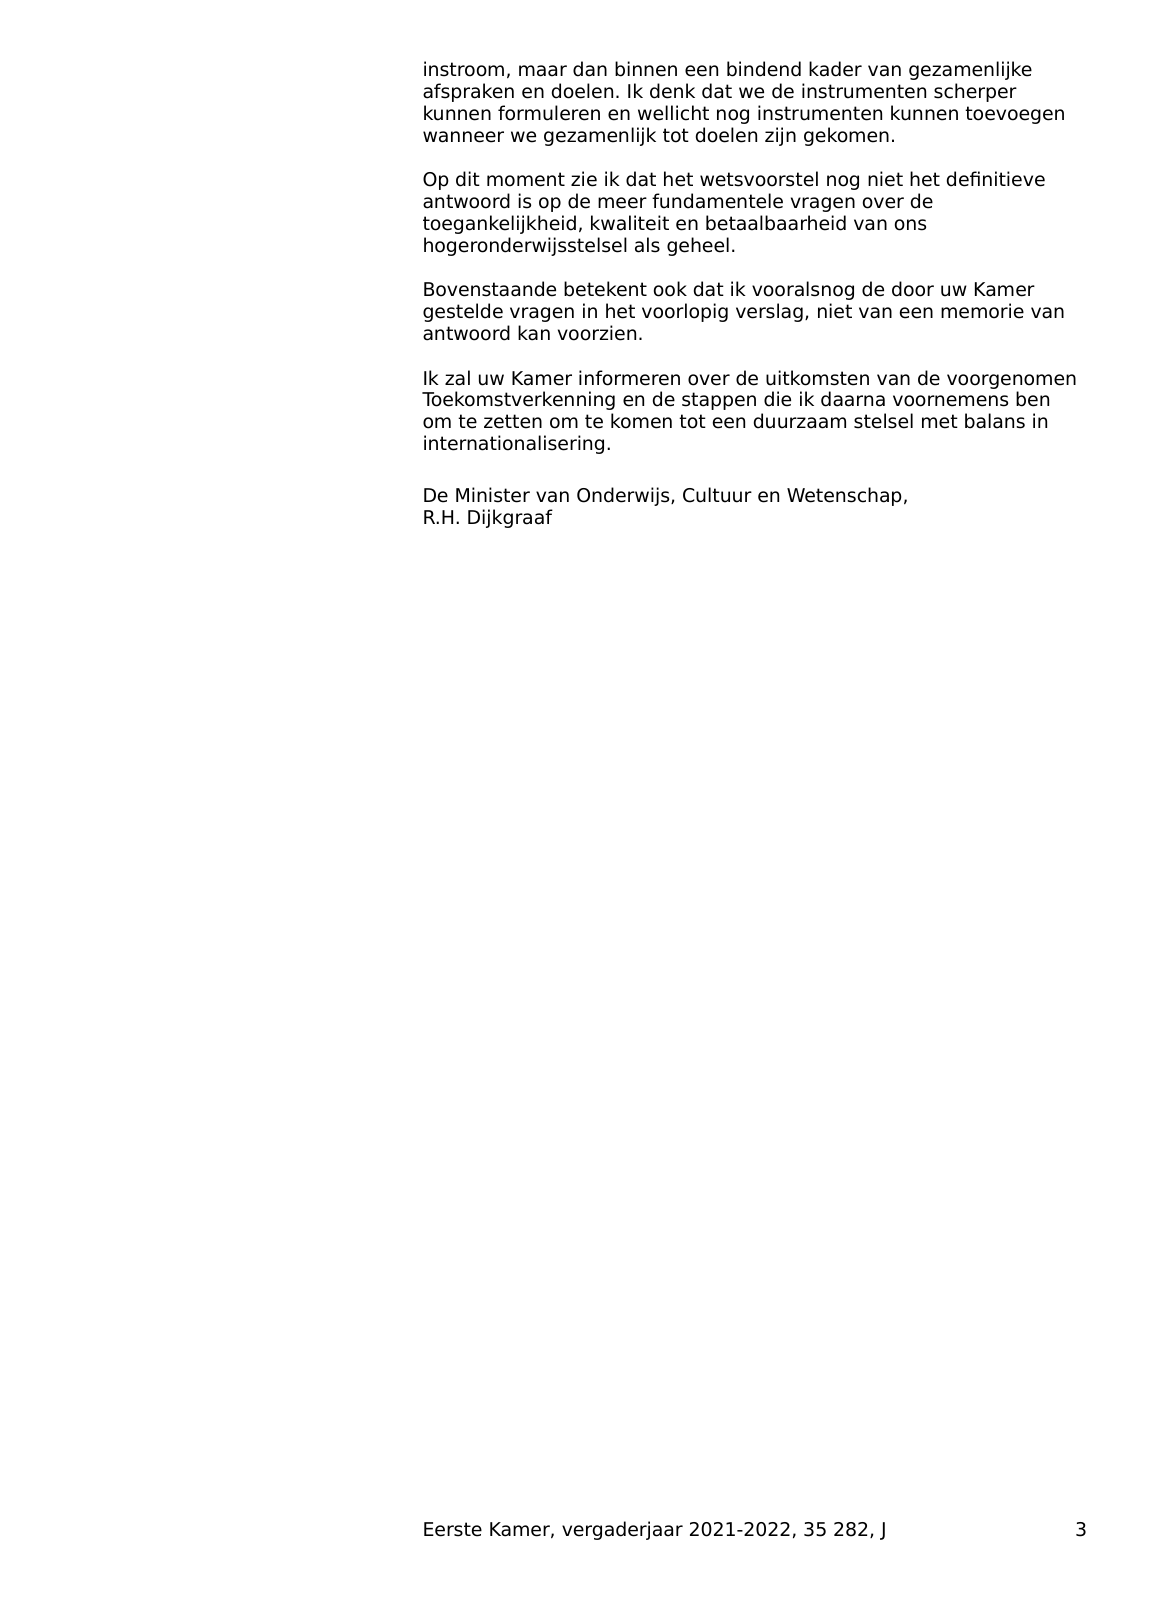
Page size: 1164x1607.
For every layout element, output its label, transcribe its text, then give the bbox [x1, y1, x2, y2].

text Op dit moment zie ik dat het wetsvoorstel nog niet het definitieve antwoord is op de meer fundamentele vragen over de toegankelijkheid, kwaliteit en betaalbaarheid van ons hogeronderwijsstelsel als geheel. [422, 169, 1087, 257]
text De Minister van Onderwijs, Cultuur en Wetenschap, R.H. Dijkgraaf [422, 485, 1087, 529]
text Ik zal uw Kamer informeren over de uitkomsten van de voorgenomen Toekomstverkenning en de stappen die ik daarna voornemens ben om te zetten om te komen tot een duurzaam stelsel met balans in internationalisering. [422, 367, 1087, 455]
text instroom, maar dan binnen een bindend kader van gezamenlijke afspraken en doelen. Ik denk dat we de instrumenten scherper kunnen formuleren en wellicht nog instrumenten kunnen toevoegen wanneer we gezamenlijk tot doelen zijn gekomen. [422, 59, 1087, 147]
text Bovenstaande betekent ook dat ik vooralsnog de door uw Kamer gestelde vragen in het voorlopig verslag, niet van een memorie van antwoord kan voorzien. [422, 279, 1087, 345]
